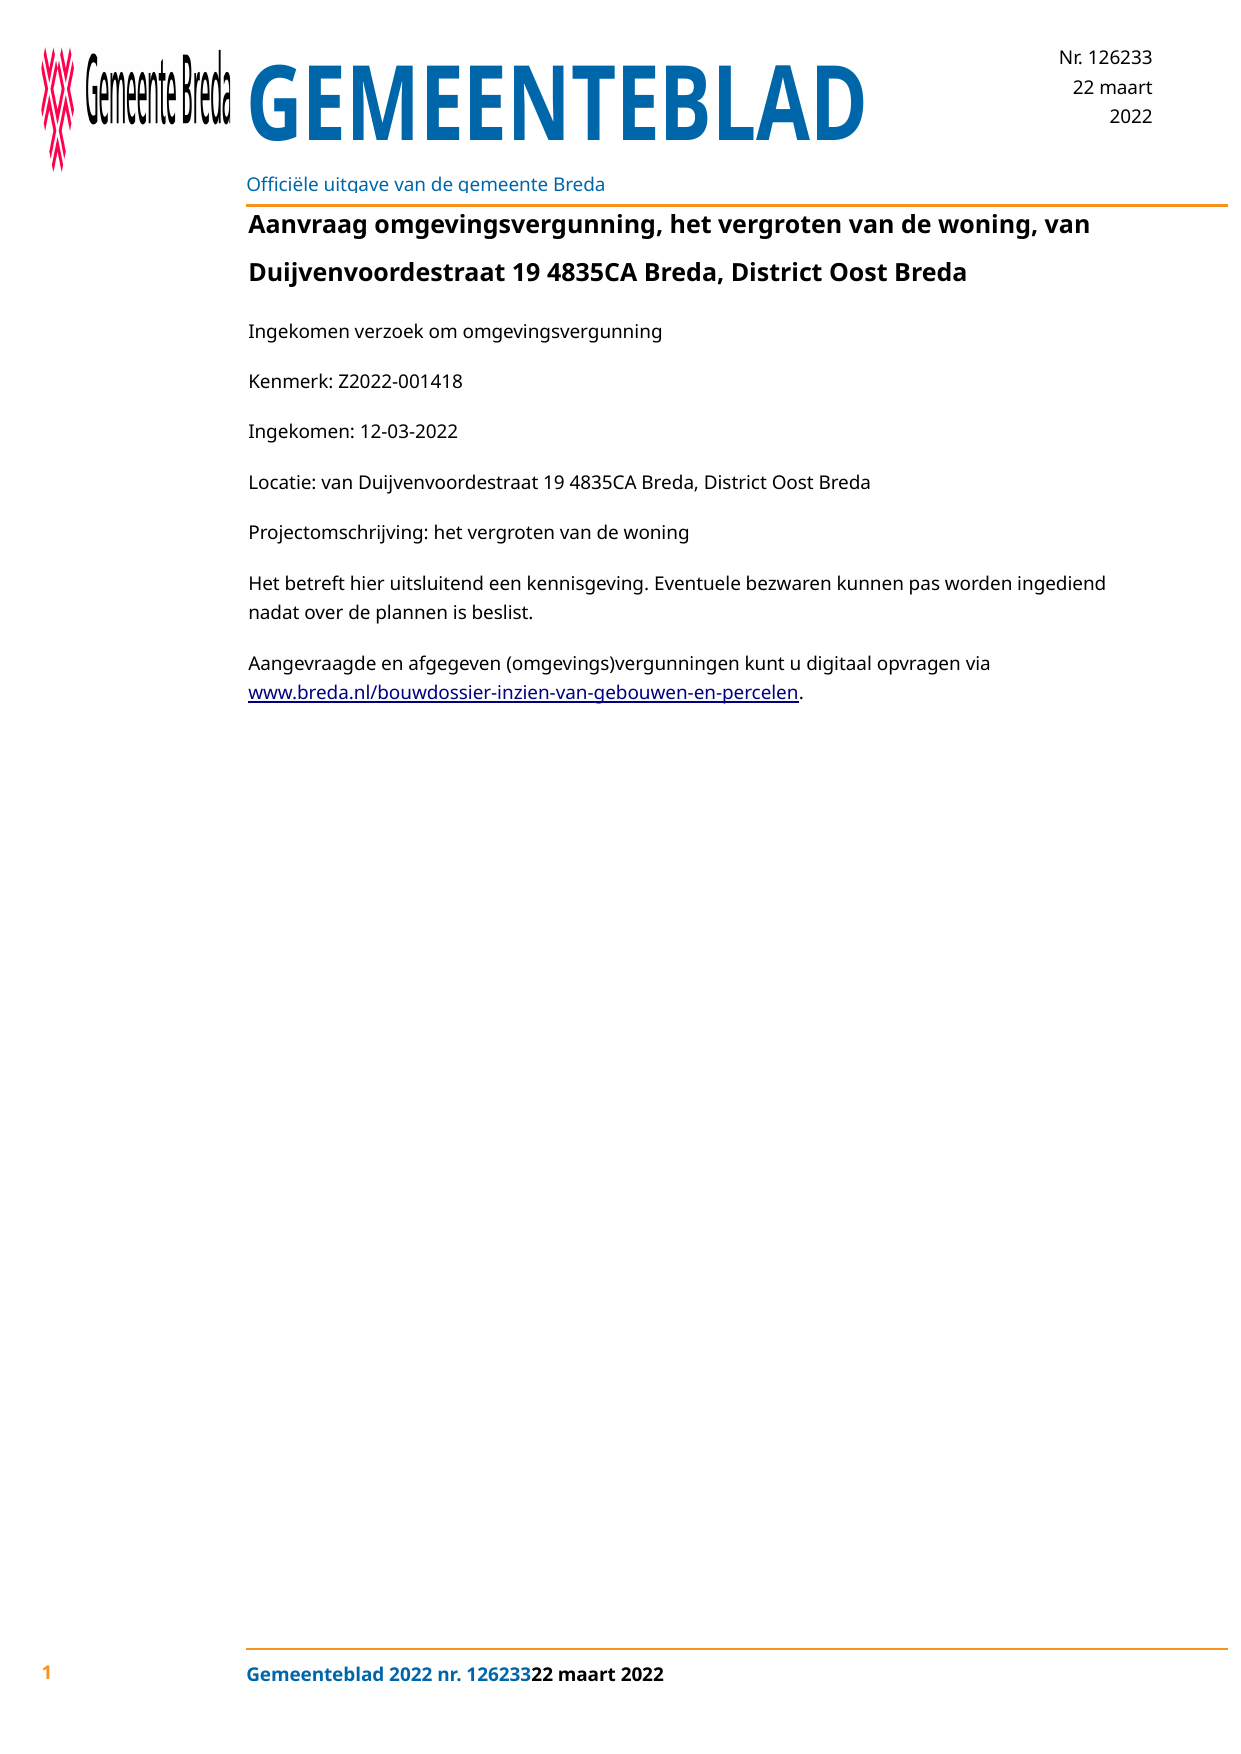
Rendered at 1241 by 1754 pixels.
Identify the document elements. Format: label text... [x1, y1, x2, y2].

text Locatie: van Duijvenvoordestraat 19 4835CA Breda, District Oost Breda [248, 469, 1152, 495]
text Ingekomen: 12-03-2022 [248, 419, 1152, 444]
text Projectomschrijving: het vergroten van de woning [248, 519, 1152, 545]
text Aanvraag omgevingsvergunning, het vergroten van de woning, van Duijvenvoordestraat 19 4835CA Breda, District Oost Breda [248, 207, 1152, 288]
text Ingekomen verzoek om omgevingsvergunning [248, 318, 1152, 344]
text Het betreft hier uitsluitend een kennisgeving. Eventuele bezwaren kunnen pas worden ingediend nadat over de plannen is beslist. [248, 570, 1152, 625]
picture [41, 47, 231, 172]
text Aangevraagde en afgegeven (omgevings)vergunningen kunt u digitaal opvragen via www.breda.nl/bouwdossier-inzien-van-gebouwen-en-percelen. [248, 650, 1152, 705]
text Kenmerk: Z2022-001418 [248, 368, 1152, 394]
